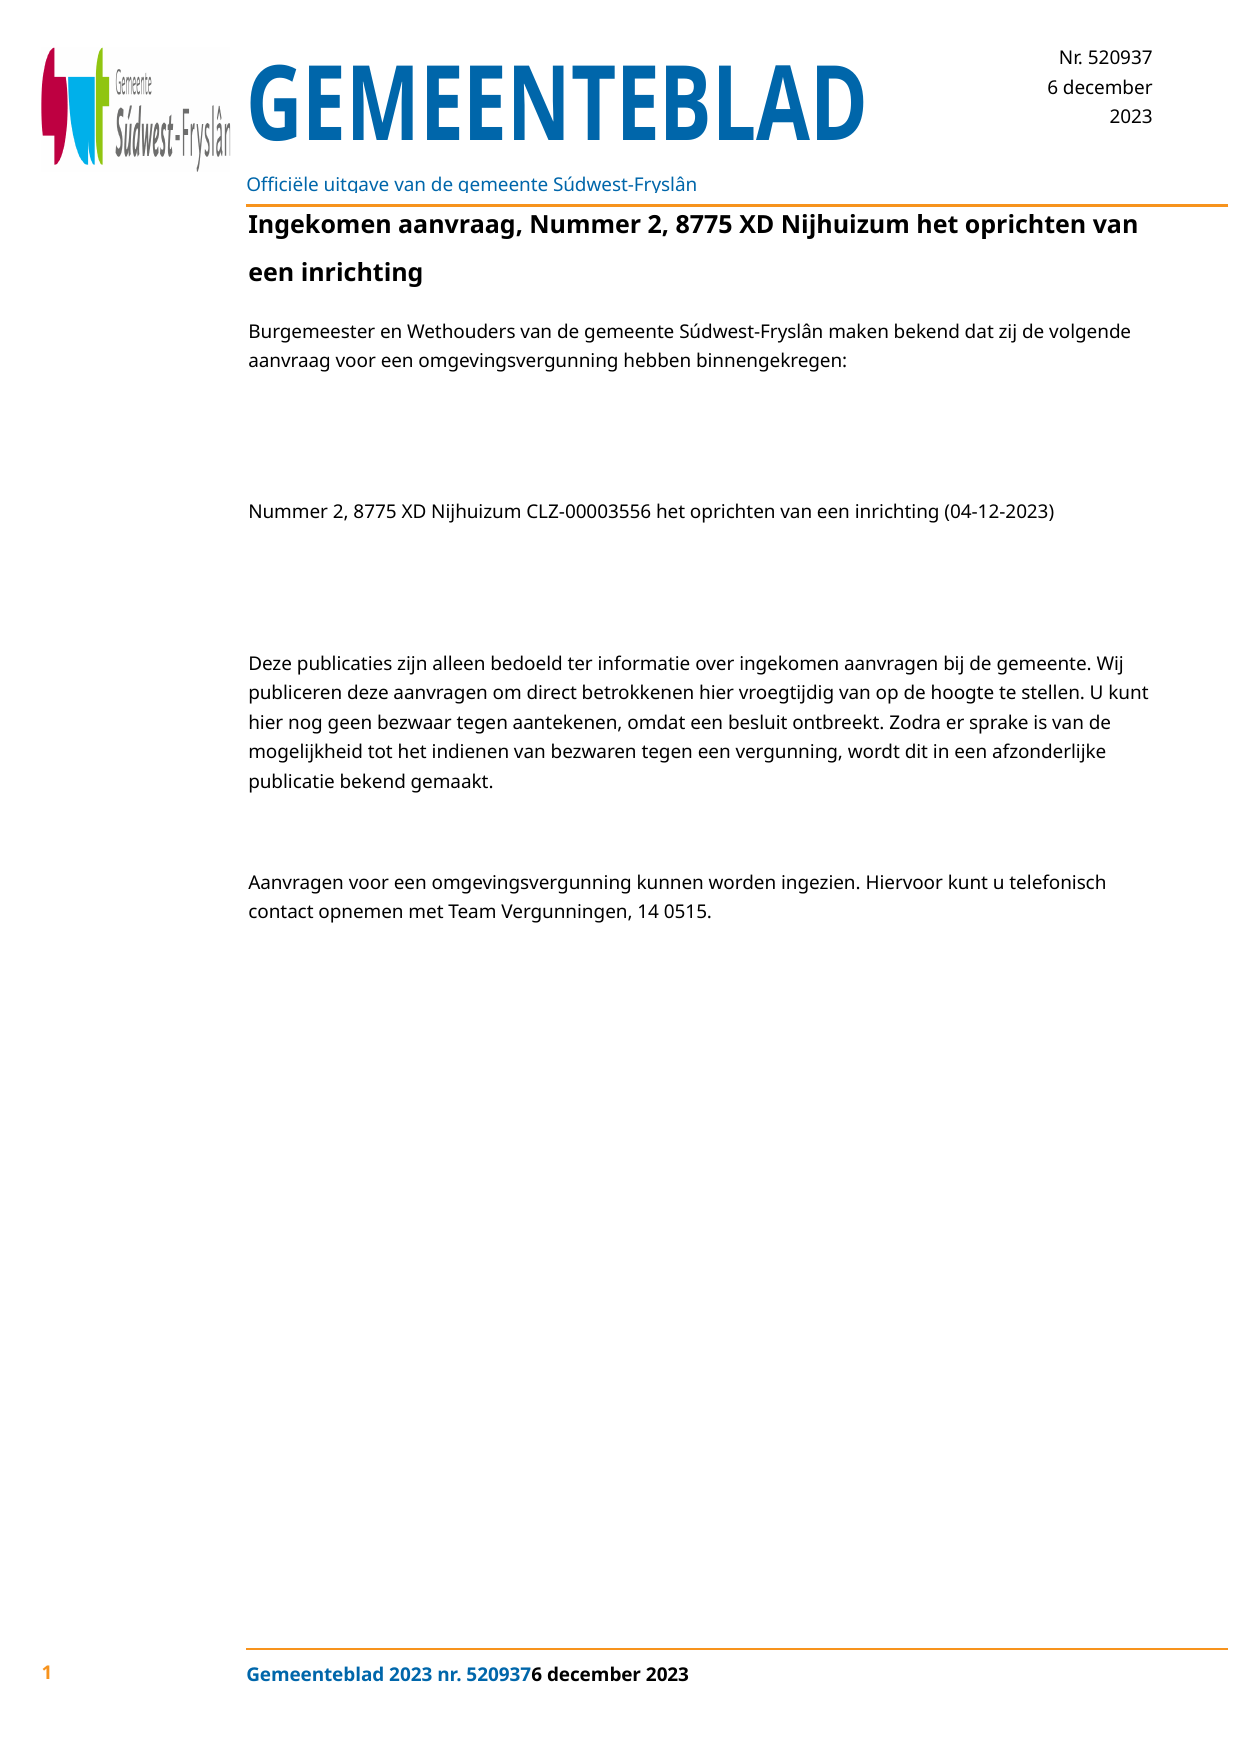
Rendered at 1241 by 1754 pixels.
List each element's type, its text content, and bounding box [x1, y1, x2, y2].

picture [41, 47, 231, 172]
text Nummer 2, 8775 XD Nijhuizum CLZ-00003556 het oprichten van een inrichting (04-12-2023) [248, 499, 1152, 524]
text Aanvragen voor een omgevingsvergunning kunnen worden ingezien. Hiervoor kunt u telefonisch contact opnemen met Team Vergunningen, 14 0515. [248, 869, 1152, 924]
text Deze publicaties zijn alleen bedoeld ter informatie over ingekomen aanvragen bij de gemeente. Wij publiceren deze aanvragen om direct betrokkenen hier vroegtijdig van op de hoogte te stellen. U kunt hier nog geen bezwaar tegen aantekenen, omdat een besluit ontbreekt. Zodra er sprake is van de mogelijkheid tot het indienen van bezwaren tegen een vergunning, wordt dit in een afzonderlijke publicatie bekend gemaakt. [248, 650, 1152, 794]
text Ingekomen aanvraag, Nummer 2, 8775 XD Nijhuizum het oprichten van een inrichting [248, 207, 1152, 288]
text Burgemeester en Wethouders van de gemeente Súdwest-Fryslân maken bekend dat zij de volgende aanvraag voor een omgevingsvergunning hebben binnengekregen: [248, 318, 1152, 373]
